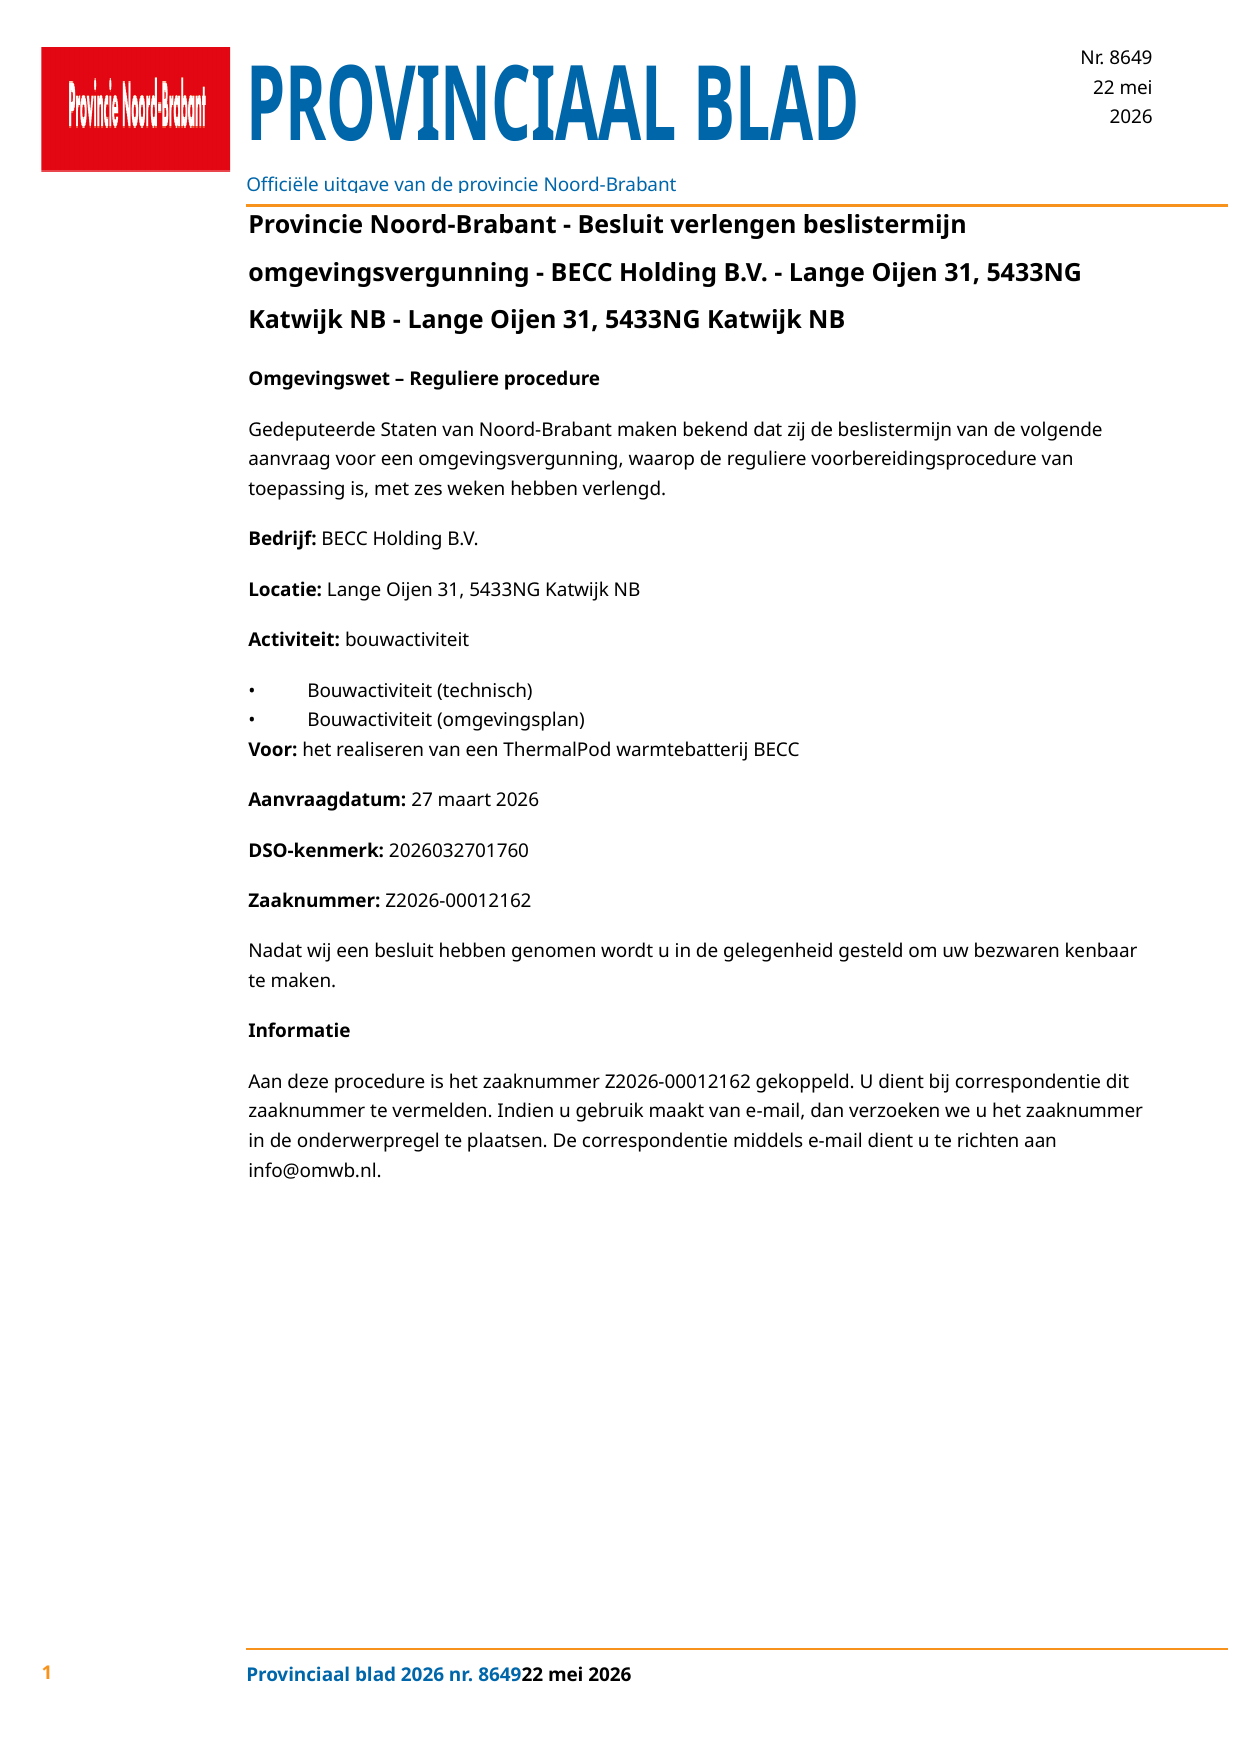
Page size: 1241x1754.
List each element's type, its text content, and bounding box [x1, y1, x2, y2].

text Provincie Noord-Brabant - Besluit verlengen beslistermijn omgevingsvergunning - BECC Holding B.V. - Lange Oijen 31, 5433NG Katwijk NB - Lange Oijen 31, 5433NG Katwijk NB [248, 207, 1152, 336]
text Gedeputeerde Staten van Noord-Brabant maken bekend dat zij de beslistermijn van de volgende aanvraag voor een omgevingsvergunning, waarop de reguliere voorbereidingsprocedure van toepassing is, met zes weken hebben verlengd. [248, 416, 1152, 501]
list Bouwactiviteit (omgevingsplan) [248, 706, 1152, 732]
text Locatie: Lange Oijen 31, 5433NG Katwijk NB [248, 576, 1152, 602]
text Voor: het realiseren van een ThermalPod warmtebatterij BECC [248, 736, 1152, 762]
picture [41, 47, 231, 172]
text Aanvraagdatum: 27 maart 2026 [248, 786, 1152, 812]
text Informatie [248, 1018, 1152, 1043]
text Nadat wij een besluit hebben genomen wordt u in de gelegenheid gesteld om uw bezwaren kenbaar te maken. [248, 938, 1152, 993]
text DSO-kenmerk: 2026032701760 [248, 837, 1152, 862]
text Omgevingswet – Reguliere procedure [248, 366, 1152, 391]
text Aan deze procedure is het zaaknummer Z2026-00012162 gekoppeld. U dient bij correspondentie dit zaaknummer te vermelden. Indien u gebruik maakt van e-mail, dan verzoeken we u het zaaknummer in de onderwerpregel te plaatsen. De correspondentie middels e-mail dient u te richten aan info@omwb.nl. [248, 1068, 1152, 1182]
text Zaaknummer: Z2026-00012162 [248, 887, 1152, 913]
text Bedrijf: BECC Holding B.V. [248, 526, 1152, 551]
text Activiteit: bouwactiviteit [248, 626, 1152, 652]
list Bouwactiviteit (technisch) [248, 677, 1152, 702]
